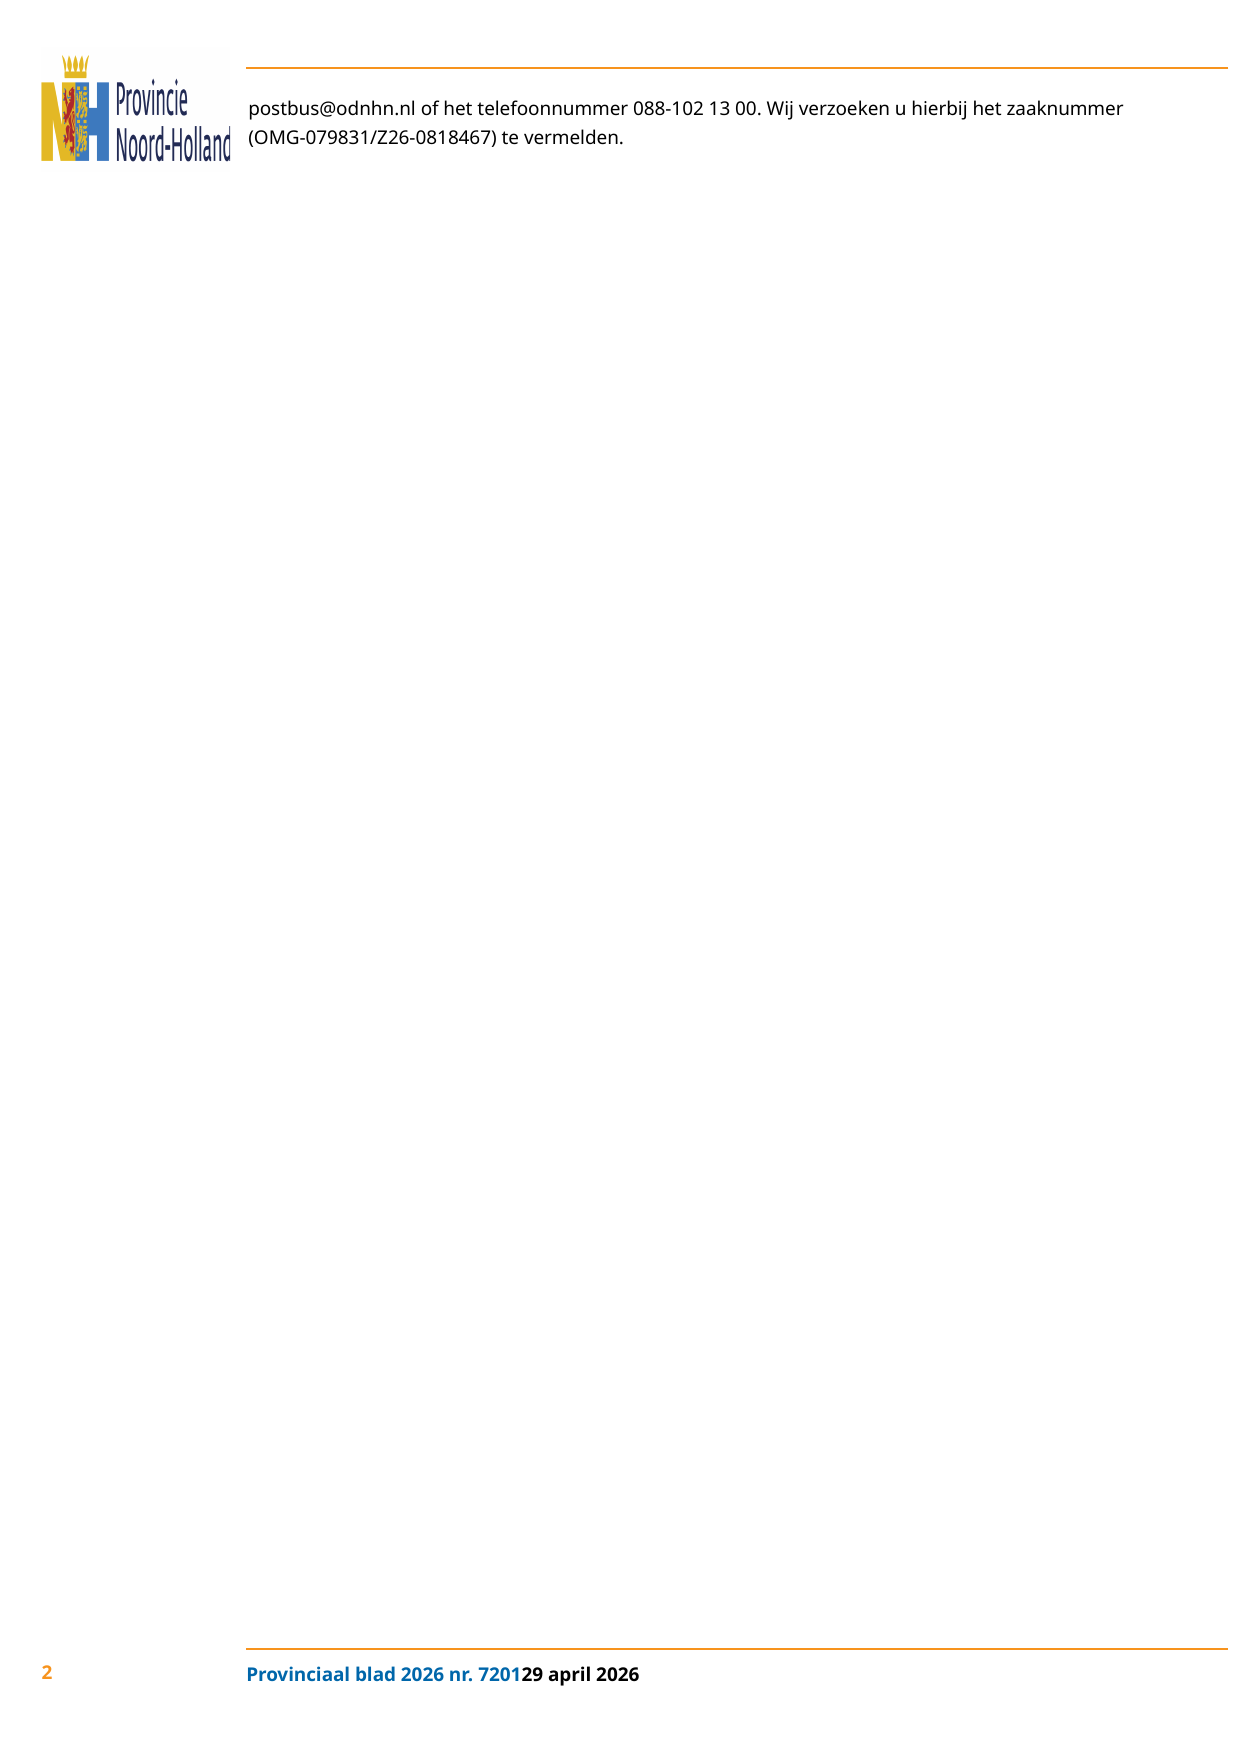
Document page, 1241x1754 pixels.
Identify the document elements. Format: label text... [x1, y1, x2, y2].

picture [41, 47, 231, 172]
text postbus@odnhn.nl of het telefoonnummer 088-102 13 00. Wij verzoeken u hierbij het zaaknummer (OMG-079831/Z26-0818467) te vermelden. [248, 95, 1152, 150]
